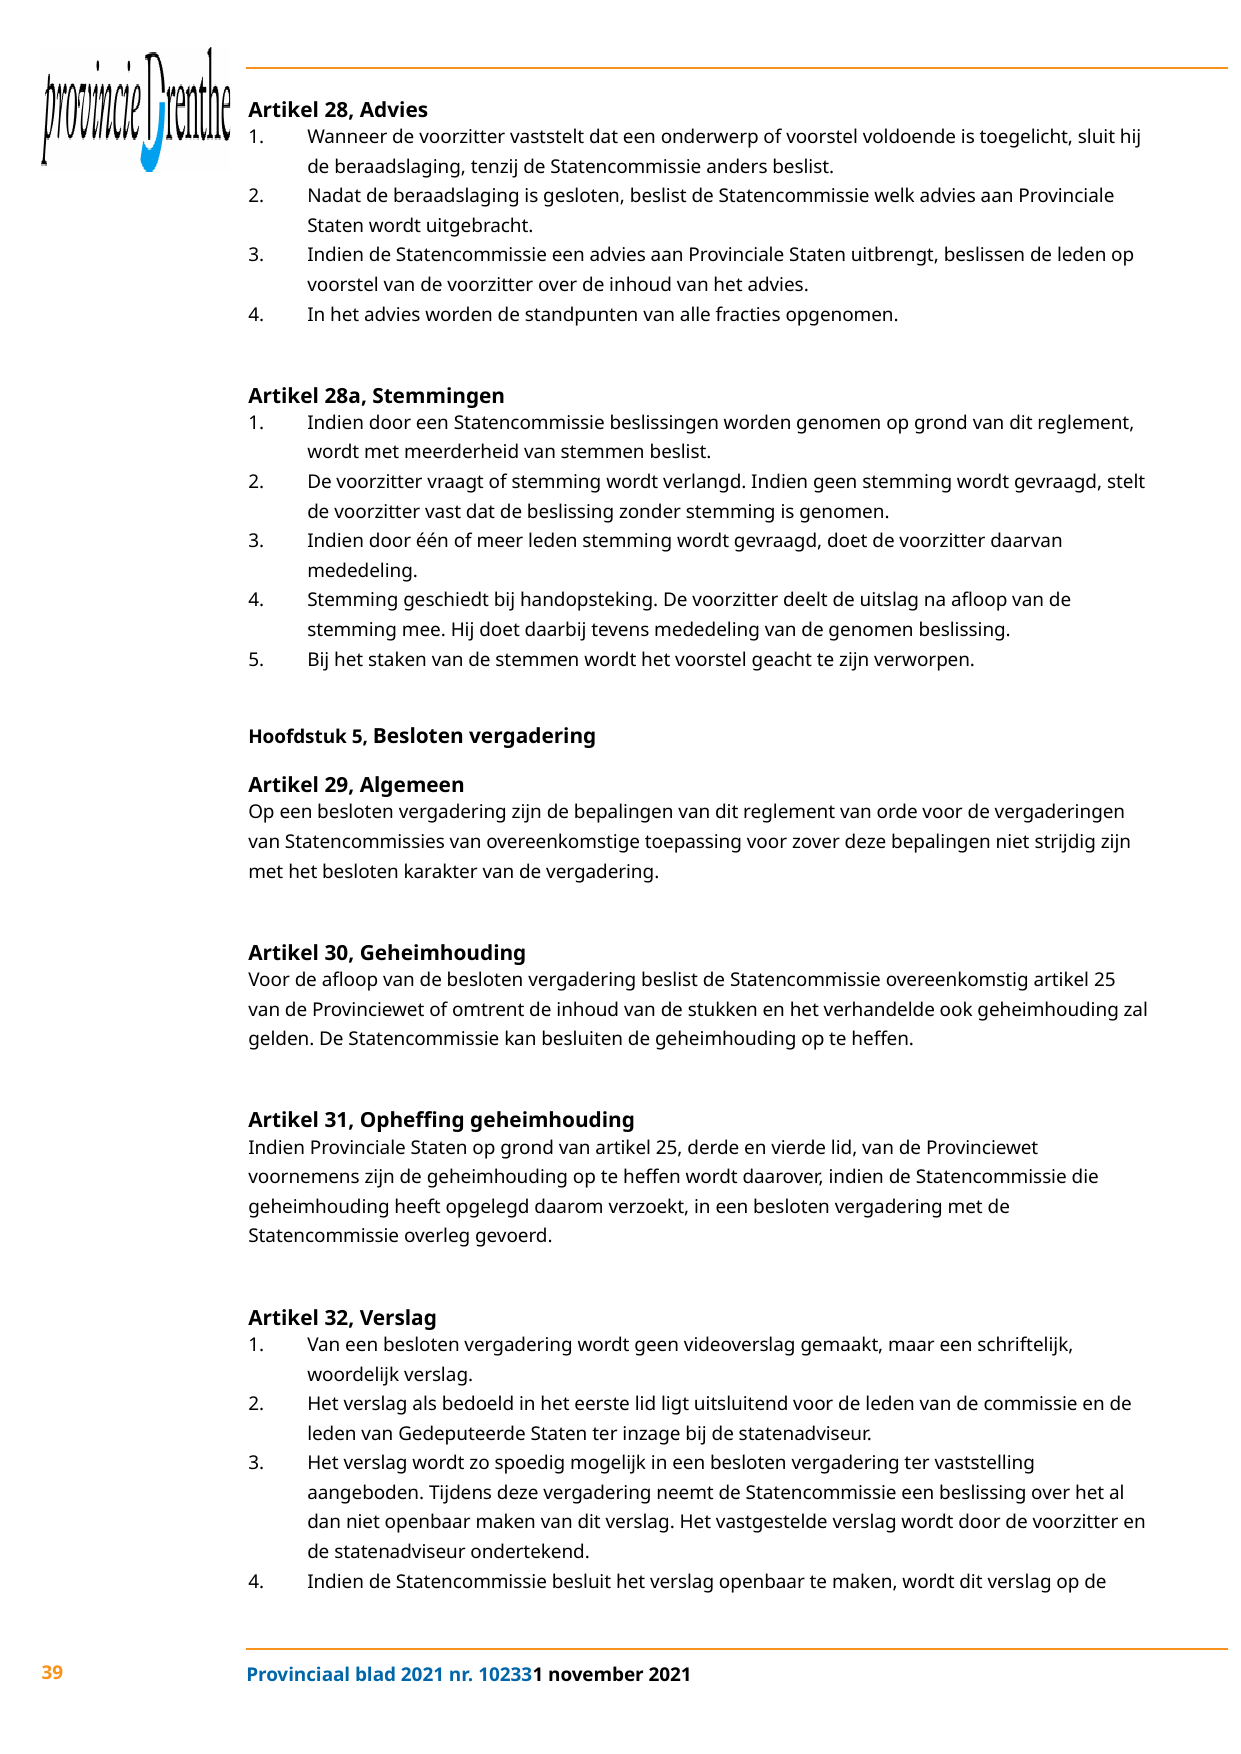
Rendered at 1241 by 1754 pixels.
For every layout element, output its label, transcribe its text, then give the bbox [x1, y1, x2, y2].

text Hoofdstuk 5, Besloten vergadering [248, 721, 1152, 749]
text Artikel 30, Geheimhouding [248, 938, 1152, 966]
picture [41, 47, 231, 172]
list Stemming geschiedt bij handopsteking. De voorzitter deelt de uitslag na afloop van de stemming mee. Hij doet daarbij tevens mededeling van de genomen beslissing. [248, 587, 1152, 642]
list De voorzitter vraagt of stemming wordt verlangd. Indien geen stemming wordt gevraagd, stelt de voorzitter vast dat de beslissing zonder stemming is genomen. [248, 468, 1152, 524]
list In het advies worden de standpunten van alle fracties opgenomen. [248, 301, 1152, 326]
text Indien Provinciale Staten op grond van artikel 25, derde en vierde lid, van de Provinciewet voornemens zijn de geheimhouding op te heffen wordt daarover, indien de Statencommissie die geheimhouding heeft opgelegd daarom verzoekt, in een besloten vergadering met de Statencommissie overleg gevoerd. [248, 1134, 1152, 1248]
text Voor de afloop van de besloten vergadering beslist de Statencommissie overeenkomstig artikel 25 van de Provinciewet of omtrent de inhoud van de stukken en het verhandelde ook geheimhouding zal gelden. De Statencommissie kan besluiten de geheimhouding op te heffen. [248, 966, 1152, 1051]
text Op een besloten vergadering zijn de bepalingen van dit reglement van orde voor de vergaderingen van Statencommissies van overeenkomstige toepassing voor zover deze bepalingen niet strijdig zijn met het besloten karakter van de vergadering. [248, 799, 1152, 884]
text Artikel 32, Verslag [248, 1303, 1152, 1331]
list Wanneer de voorzitter vaststelt dat een onderwerp of voorstel voldoende is toegelicht, sluit hij de beraadslaging, tenzij de Statencommissie anders beslist. [248, 123, 1152, 178]
text Artikel 29, Algemeen [248, 770, 1152, 799]
list Het verslag wordt zo spoedig mogelijk in een besloten vergadering ter vaststelling aangeboden. Tijdens deze vergadering neemt de Statencommissie een beslissing over het al dan niet openbaar maken van dit verslag. Het vastgestelde verslag wordt door de voorzitter en de statenadviseur ondertekend. [248, 1449, 1152, 1564]
list Bij het staken van de stemmen wordt het voorstel geacht te zijn verworpen. [248, 646, 1152, 672]
list Indien door een Statencommissie beslissingen worden genomen op grond van dit reglement, wordt met meerderheid van stemmen beslist. [248, 409, 1152, 464]
list Indien de Statencommissie een advies aan Provinciale Staten uitbrengt, beslissen de leden op voorstel van de voorzitter over de inhoud van het advies. [248, 242, 1152, 297]
list Indien door één of meer leden stemming wordt gevraagd, doet de voorzitter daarvan mededeling. [248, 527, 1152, 583]
text Artikel 28a, Stemmingen [248, 381, 1152, 409]
text Artikel 28, Advies [248, 95, 1152, 123]
text Artikel 31, Opheffing geheimhouding [248, 1106, 1152, 1134]
list Indien de Statencommissie besluit het verslag openbaar te maken, wordt dit verslag op de [248, 1568, 1152, 1593]
list Nadat de beraadslaging is gesloten, beslist de Statencommissie welk advies aan Provinciale Staten wordt uitgebracht. [248, 182, 1152, 238]
list Van een besloten vergadering wordt geen videoverslag gemaakt, maar een schriftelijk, woordelijk verslag. [248, 1331, 1152, 1386]
list Het verslag als bedoeld in het eerste lid ligt uitsluitend voor de leden van de commissie en de leden van Gedeputeerde Staten ter inzage bij de statenadviseur. [248, 1390, 1152, 1446]
